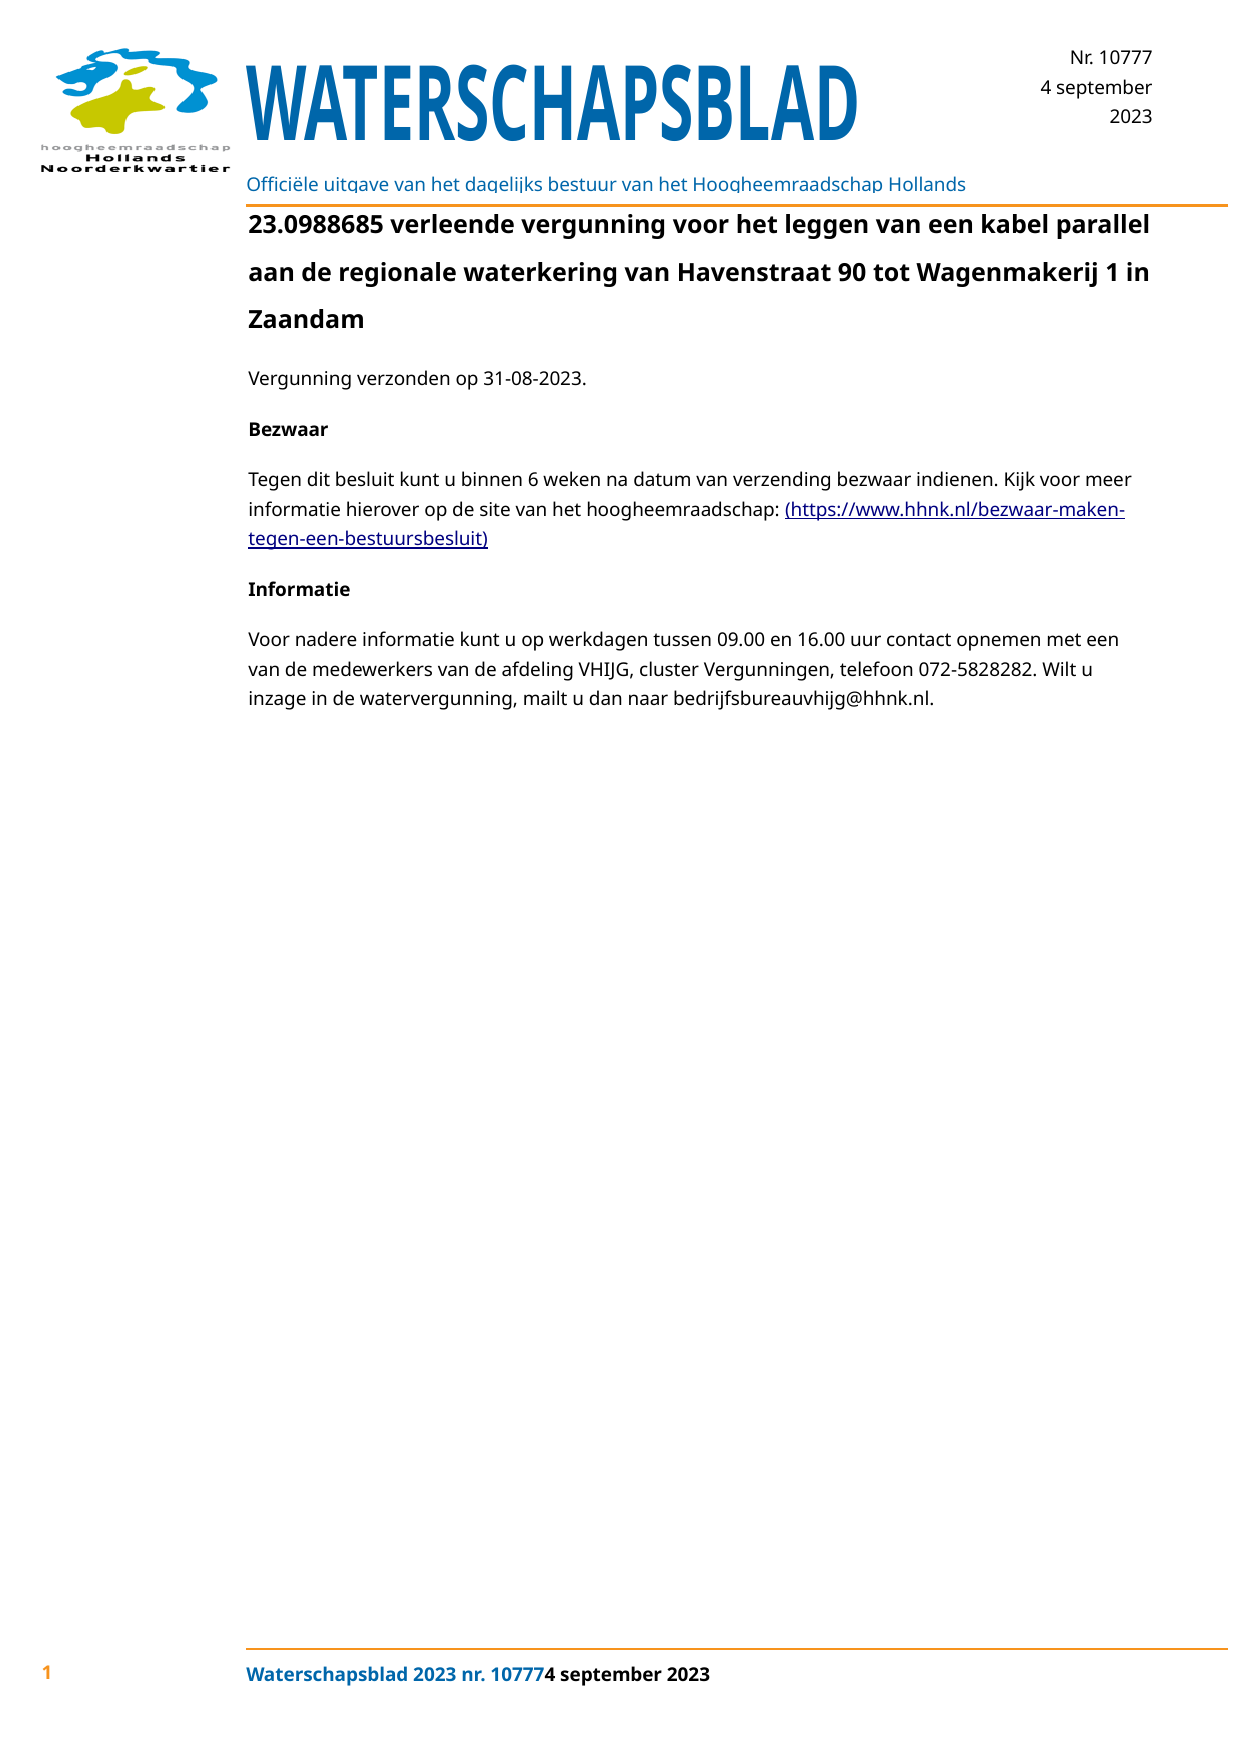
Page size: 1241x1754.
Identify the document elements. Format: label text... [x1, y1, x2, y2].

text Tegen dit besluit kunt u binnen 6 weken na datum van verzending bezwaar indienen. Kijk voor meer informatie hierover op de site van het hoogheemraadschap: (https://www.hhnk.nl/bezwaar-maken-tegen-een-bestuursbesluit) [248, 466, 1152, 551]
text Informatie [248, 576, 1152, 602]
picture [41, 47, 231, 172]
text Vergunning verzonden op 31-08-2023. [248, 366, 1152, 391]
text 23.0988685 verleende vergunning voor het leggen van een kabel parallel aan de regionale waterkering van Havenstraat 90 tot Wagenmakerij 1 in Zaandam [248, 207, 1152, 336]
text Bezwaar [248, 416, 1152, 442]
text Voor nadere informatie kunt u op werkdagen tussen 09.00 en 16.00 uur contact opnemen met een van de medewerkers van de afdeling VHIJG, cluster Vergunningen, telefoon 072-5828282. Wilt u inzage in de watervergunning, mailt u dan naar bedrijfsbureauvhijg@hhnk.nl. [248, 626, 1152, 711]
